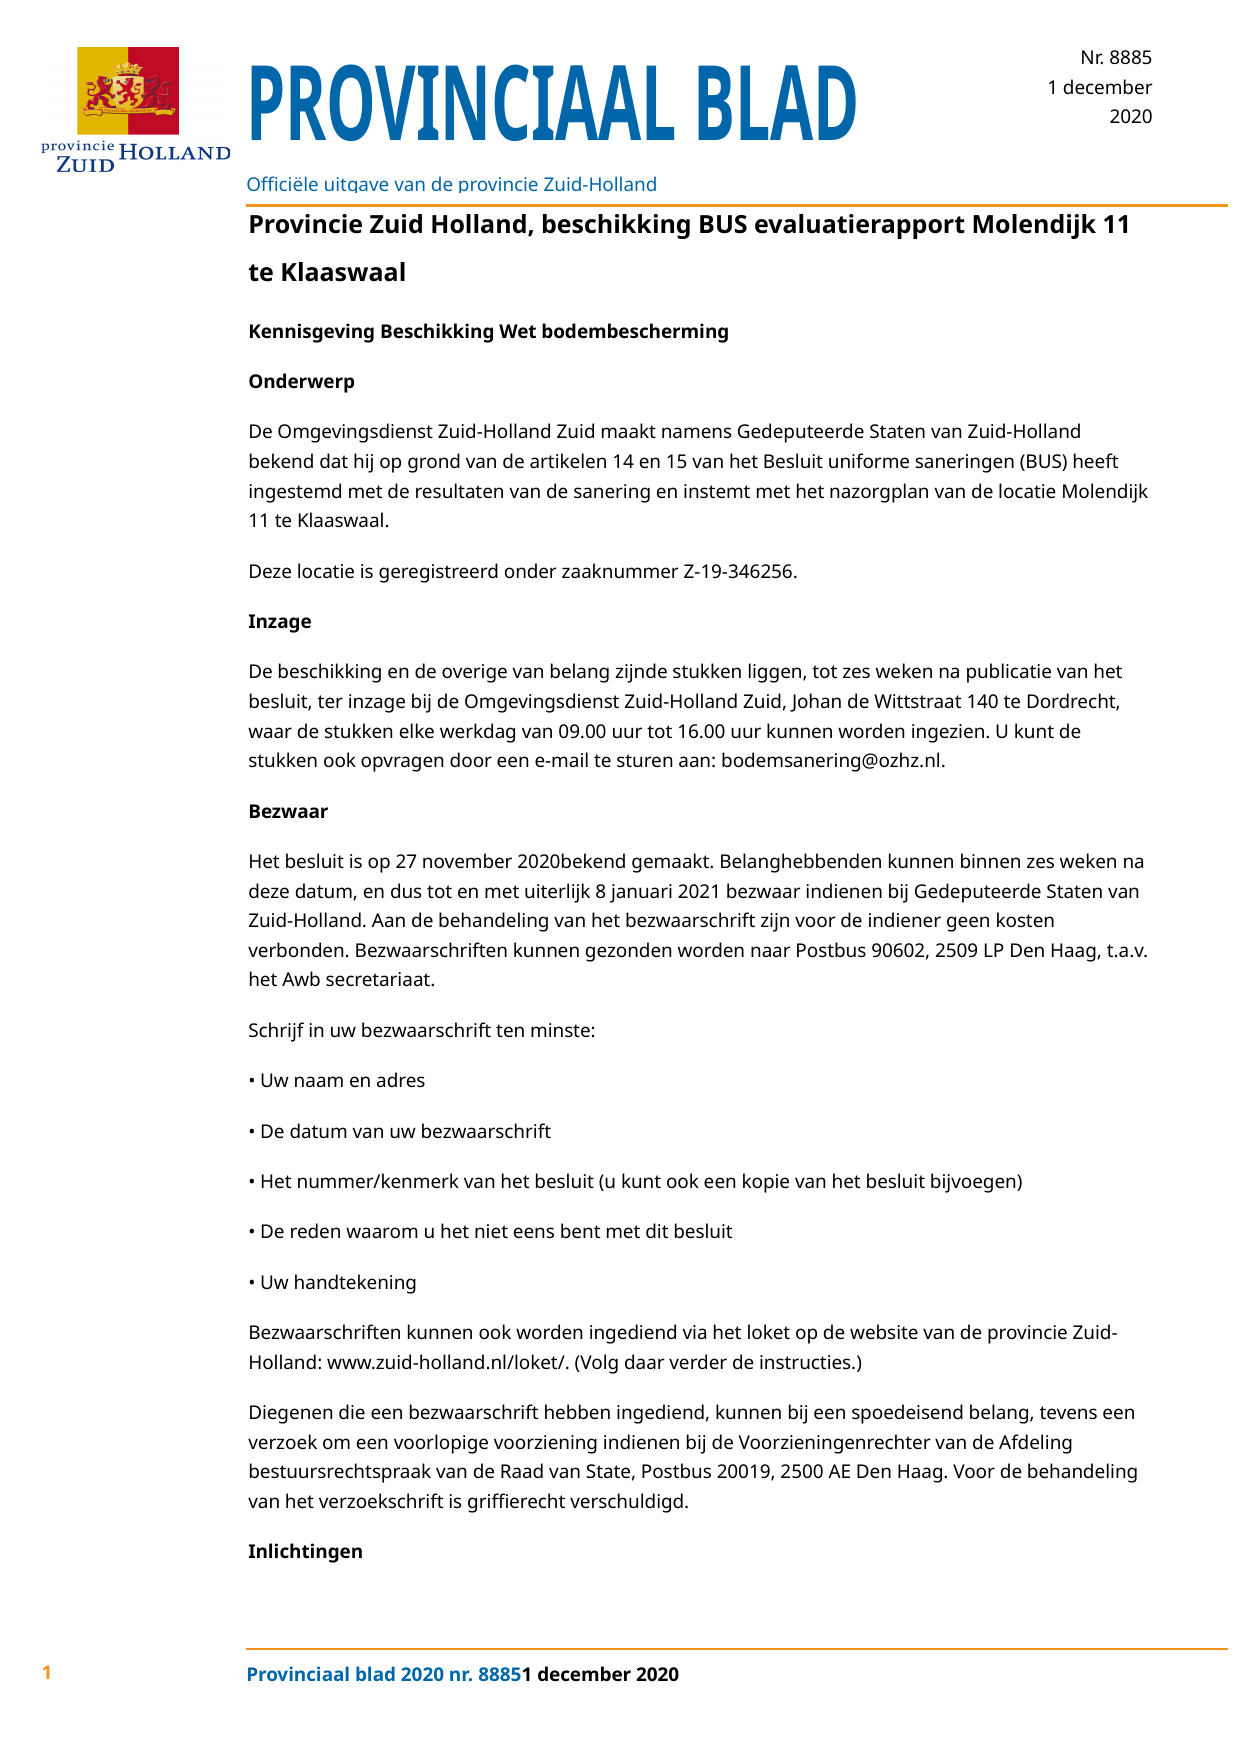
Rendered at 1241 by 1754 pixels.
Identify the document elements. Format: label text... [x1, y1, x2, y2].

text • Uw naam en adres [248, 1067, 1152, 1093]
text De beschikking en de overige van belang zijnde stukken liggen, tot zes weken na publicatie van het besluit, ter inzage bij de Omgevingsdienst Zuid-Holland Zuid, Johan de Wittstraat 140 te Dordrecht, waar de stukken elke werkdag van 09.00 uur tot 16.00 uur kunnen worden ingezien. U kunt de stukken ook opvragen door een e-mail te sturen aan: bodemsanering@ozhz.nl. [248, 659, 1152, 773]
text Kennisgeving Beschikking Wet bodembescherming [248, 318, 1152, 344]
text De Omgevingsdienst Zuid-Holland Zuid maakt namens Gedeputeerde Staten van Zuid-Holland bekend dat hij op grond van de artikelen 14 en 15 van het Besluit uniforme saneringen (BUS) heeft ingestemd met de resultaten van de sanering en instemt met het nazorgplan van de locatie Molendijk 11 te Klaaswaal. [248, 419, 1152, 533]
text • Het nummer/kenmerk van het besluit (u kunt ook een kopie van het besluit bijvoegen) [248, 1168, 1152, 1194]
text Bezwaarschriften kunnen ook worden ingediend via het loket op de website van de provincie Zuid-Holland: www.zuid-holland.nl/loket/. (Volg daar verder de instructies.) [248, 1319, 1152, 1375]
text Inzage [248, 608, 1152, 634]
text Het besluit is op 27 november 2020bekend gemaakt. Belanghebbenden kunnen binnen zes weken na deze datum, en dus tot en met uiterlijk 8 januari 2021 bezwaar indienen bij Gedeputeerde Staten van Zuid-Holland. Aan de behandeling van het bezwaarschrift zijn voor de indiener geen kosten verbonden. Bezwaarschriften kunnen gezonden worden naar Postbus 90602, 2509 LP Den Haag, t.a.v. het Awb secretariaat. [248, 848, 1152, 992]
text Onderwerp [248, 368, 1152, 394]
picture [41, 47, 231, 172]
text • De datum van uw bezwaarschrift [248, 1118, 1152, 1144]
text • De reden waarom u het niet eens bent met dit besluit [248, 1219, 1152, 1244]
text Deze locatie is geregistreerd onder zaaknummer Z-19-346256. [248, 558, 1152, 584]
text Provincie Zuid Holland, beschikking BUS evaluatierapport Molendijk 11 te Klaaswaal [248, 207, 1152, 288]
text Diegenen die een bezwaarschrift hebben ingediend, kunnen bij een spoedeisend belang, tevens een verzoek om een voorlopige voorziening indienen bij de Voorzieningenrechter van de Afdeling bestuursrechtspraak van de Raad van State, Postbus 20019, 2500 AE Den Haag. Voor de behandeling van het verzoekschrift is griffierecht verschuldigd. [248, 1399, 1152, 1514]
text Inlichtingen [248, 1539, 1152, 1564]
text Bezwaar [248, 798, 1152, 824]
text Schrijf in uw bezwaarschrift ten minste: [248, 1017, 1152, 1043]
text • Uw handtekening [248, 1269, 1152, 1295]
